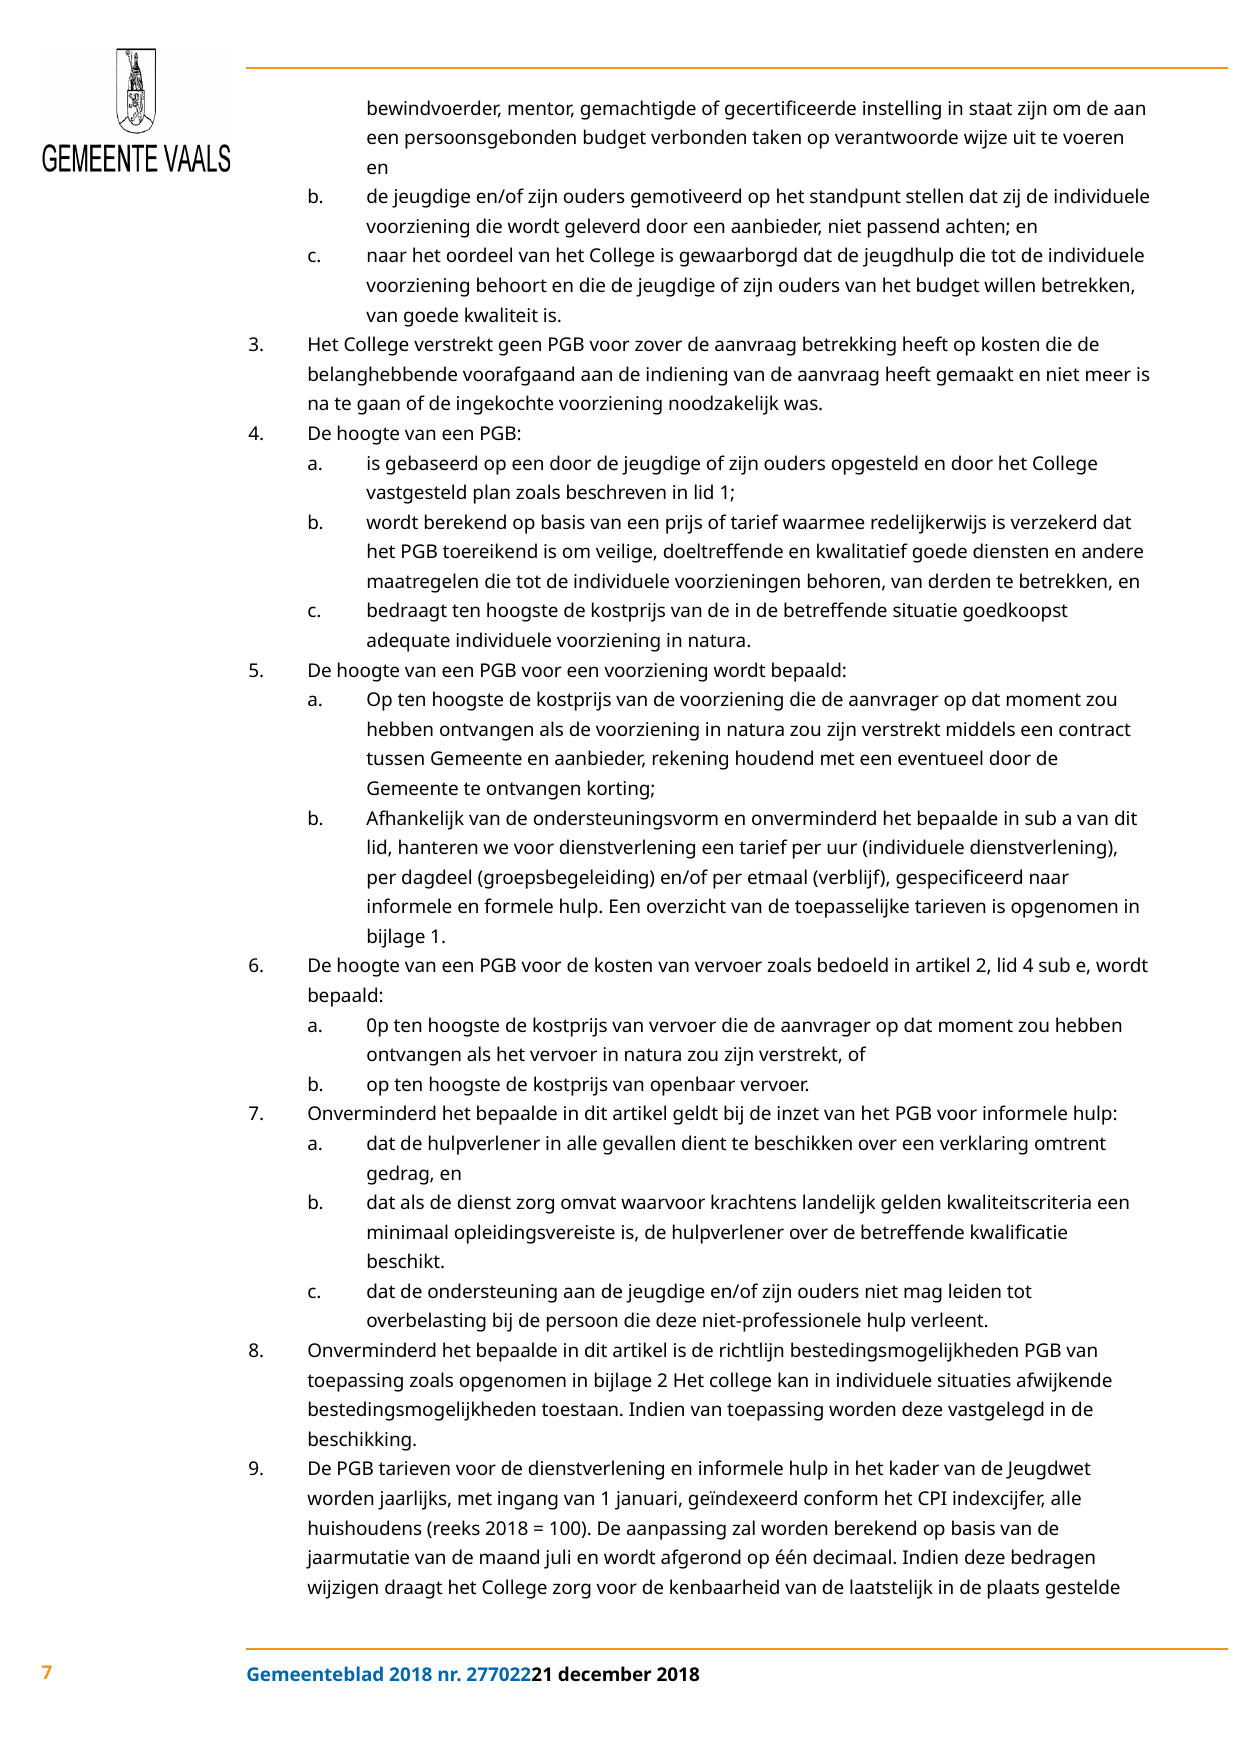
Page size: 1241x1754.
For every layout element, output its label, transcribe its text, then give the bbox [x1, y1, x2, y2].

list Onverminderd het bepaalde in dit artikel is de richtlijn bestedingsmogelijkheden PGB van toepassing zoals opgenomen in bijlage 2 Het college kan in individuele situaties afwijkende bestedingsmogelijkheden toestaan. Indien van toepassing worden deze vastgelegd in de beschikking. [248, 1337, 1152, 1452]
list dat de ondersteuning aan de jeugdige en/of zijn ouders niet mag leiden tot overbelasting bij de persoon die deze niet-professionele hulp verleent. [307, 1278, 1152, 1333]
list Onverminderd het bepaalde in dit artikel geldt bij de inzet van het PGB voor informele hulp: [248, 1101, 1152, 1126]
list dat de hulpverlener in alle gevallen dient te beschikken over een verklaring omtrent gedrag, en [307, 1130, 1152, 1186]
list bewindvoerder, mentor, gemachtigde of gecertificeerde instelling in staat zijn om de aan een persoonsgebonden budget verbonden taken op verantwoorde wijze uit te voeren en [307, 95, 1152, 180]
list bedraagt ten hoogste de kostprijs van de in de betreffende situatie goedkoopst adequate individuele voorziening in natura. [307, 598, 1152, 653]
list is gebaseerd op een door de jeugdige of zijn ouders opgesteld en door het College vastgesteld plan zoals beschreven in lid 1; [307, 450, 1152, 505]
list 0p ten hoogste de kostprijs van vervoer die de aanvrager op dat moment zou hebben ontvangen als het vervoer in natura zou zijn verstrekt, of [307, 1012, 1152, 1067]
list wordt berekend op basis van een prijs of tarief waarmee redelijkerwijs is verzekerd dat het PGB toereikend is om veilige, doeltreffende en kwalitatief goede diensten en andere maatregelen die tot de individuele voorzieningen behoren, van derden te betrekken, en [307, 509, 1152, 594]
list dat als de dienst zorg omvat waarvoor krachtens landelijk gelden kwaliteitscriteria een minimaal opleidingsvereiste is, de hulpverlener over de betreffende kwalificatie beschikt. [307, 1189, 1152, 1274]
list De hoogte van een PGB voor de kosten van vervoer zoals bedoeld in artikel 2, lid 4 sub e, wordt bepaald: [248, 953, 1152, 1008]
list naar het oordeel van het College is gewaarborgd dat de jeugdhulp die tot de individuele voorziening behoort en die de jeugdige of zijn ouders van het budget willen betrekken, van goede kwaliteit is. [307, 243, 1152, 328]
list Afhankelijk van de ondersteuningsvorm en onverminderd het bepaalde in sub a van dit lid, hanteren we voor dienstverlening een tarief per uur (individuele dienstverlening), per dagdeel (groepsbegeleiding) en/of per etmaal (verblijf), gespecificeerd naar informele en formele hulp. Een overzicht van de toepasselijke tarieven is opgenomen in bijlage 1. [307, 805, 1152, 949]
list op ten hoogste de kostprijs van openbaar vervoer. [307, 1071, 1152, 1097]
list De hoogte van een PGB voor een voorziening wordt bepaald: [248, 657, 1152, 683]
list De PGB tarieven voor de dienstverlening en informele hulp in het kader van de Jeugdwet worden jaarlijks, met ingang van 1 januari, geïndexeerd conform het CPI indexcijfer, alle huishoudens (reeks 2018 = 100). De aanpassing zal worden berekend op basis van de jaarmutatie van de maand juli en wordt afgerond op één decimaal. Indien deze bedragen wijzigen draagt het College zorg voor de kenbaarheid van de laatstelijk in de plaats gestelde [248, 1456, 1152, 1600]
picture [41, 47, 231, 172]
list Op ten hoogste de kostprijs van de voorziening die de aanvrager op dat moment zou hebben ontvangen als de voorziening in natura zou zijn verstrekt middels een contract tussen Gemeente en aanbieder, rekening houdend met een eventueel door de Gemeente te ontvangen korting; [307, 686, 1152, 801]
list de jeugdige en/of zijn ouders gemotiveerd op het standpunt stellen dat zij de individuele voorziening die wordt geleverd door een aanbieder, niet passend achten; en [307, 183, 1152, 239]
list De hoogte van een PGB: [248, 420, 1152, 446]
list Het College verstrekt geen PGB voor zover de aanvraag betrekking heeft op kosten die de belanghebbende voorafgaand aan de indiening van de aanvraag heeft gemaakt en niet meer is na te gaan of de ingekochte voorziening noodzakelijk was. [248, 331, 1152, 416]
